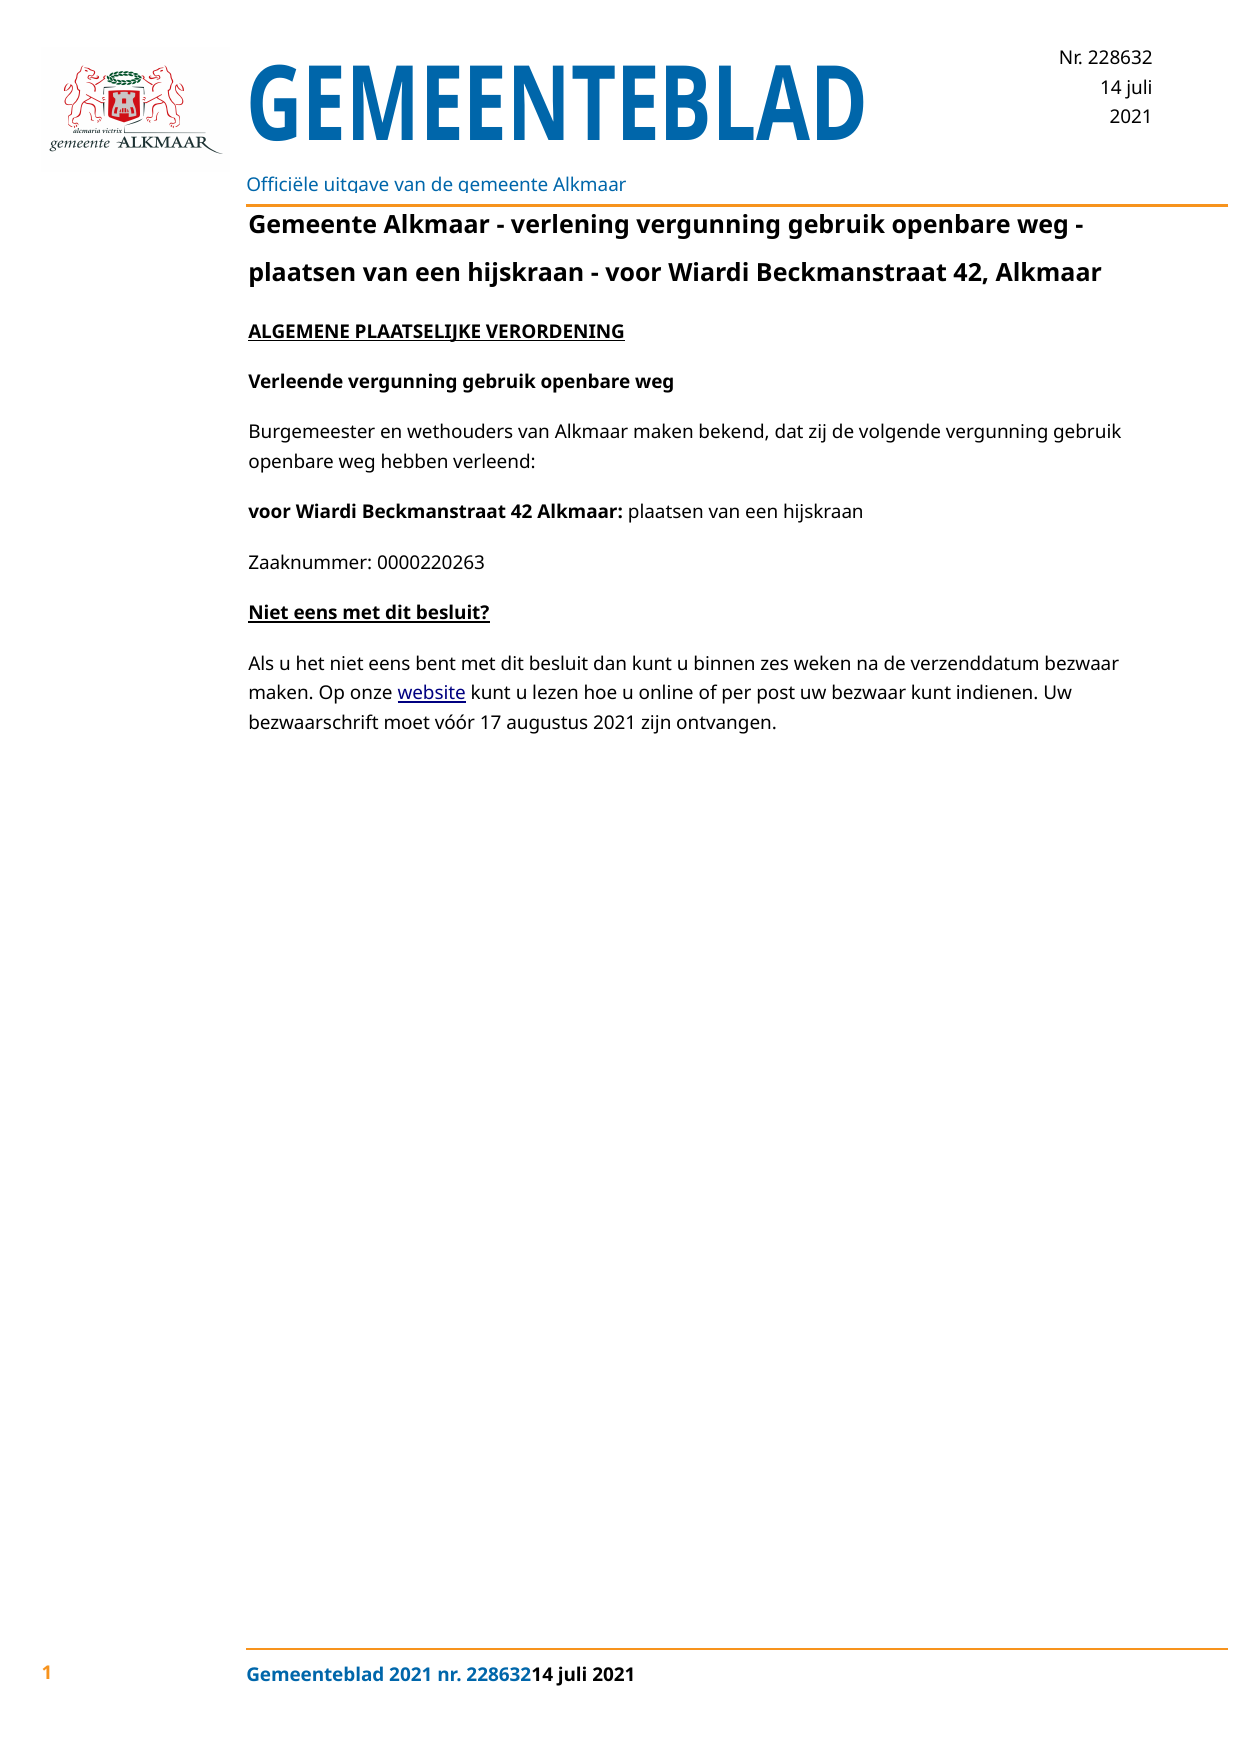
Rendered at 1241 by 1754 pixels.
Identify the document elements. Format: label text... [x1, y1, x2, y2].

text Niet eens met dit besluit? [248, 599, 1152, 625]
text voor Wiardi Beckmanstraat 42 Alkmaar: plaatsen van een hijskraan [248, 499, 1152, 524]
text Als u het niet eens bent met dit besluit dan kunt u binnen zes weken na de verzenddatum bezwaar maken. Op onze website kunt u lezen hoe u online of per post uw bezwaar kunt indienen. Uw bezwaarschrift moet vóór 17 augustus 2021 zijn ontvangen. [248, 650, 1152, 735]
text Gemeente Alkmaar - verlening vergunning gebruik openbare weg - plaatsen van een hijskraan - voor Wiardi Beckmanstraat 42, Alkmaar [248, 207, 1152, 288]
text Verleende vergunning gebruik openbare weg [248, 368, 1152, 394]
picture [41, 47, 231, 172]
text ALGEMENE PLAATSELIJKE VERORDENING [248, 318, 1152, 344]
text Burgemeester en wethouders van Alkmaar maken bekend, dat zij de volgende vergunning gebruik openbare weg hebben verleend: [248, 419, 1152, 474]
text Zaaknummer: 0000220263 [248, 549, 1152, 575]
